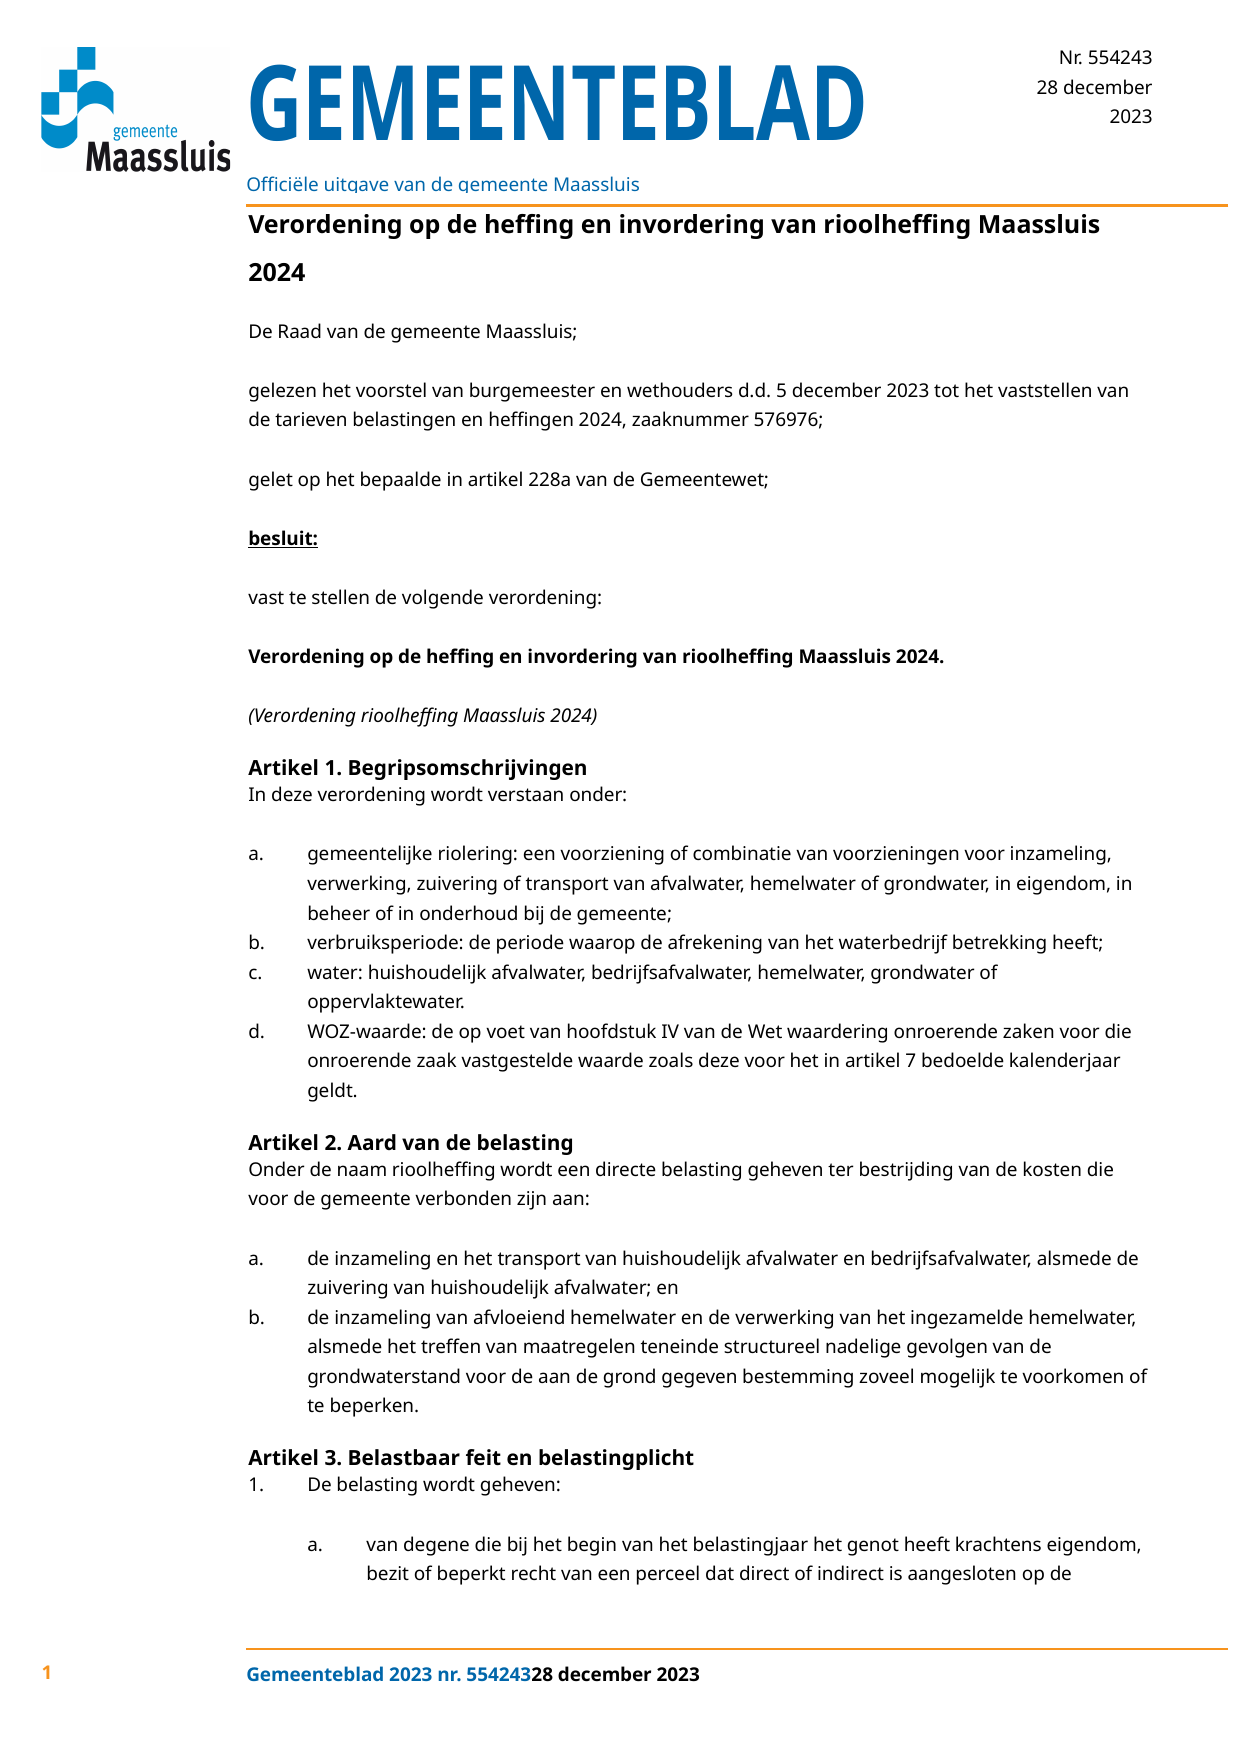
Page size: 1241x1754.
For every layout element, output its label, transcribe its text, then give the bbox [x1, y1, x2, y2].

list van degene die bij het begin van het belastingjaar het genot heeft krachtens eigendom, bezit of beperkt recht van een perceel dat direct of indirect is aangesloten op de [307, 1531, 1152, 1586]
text Artikel 2. Aard van de belasting [248, 1128, 1152, 1156]
list verbruiksperiode: de periode waarop de afrekening van het waterbedrijf betrekking heeft; [248, 929, 1152, 955]
list WOZ-waarde: de op voet van hoofdstuk IV van de Wet waardering onroerende zaken voor die onroerende zaak vastgestelde waarde zoals deze voor het in artikel 7 bedoelde kalenderjaar geldt. [248, 1018, 1152, 1103]
list De belasting wordt geheven: [248, 1472, 1152, 1497]
picture [41, 47, 231, 172]
text Artikel 3. Belastbaar feit en belastingplicht [248, 1443, 1152, 1472]
text gelet op het bepaalde in artikel 228a van de Gemeentewet; [248, 466, 1152, 492]
text Verordening op de heffing en invordering van rioolheffing Maassluis 2024 [248, 207, 1152, 288]
list de inzameling van afvloeiend hemelwater en de verwerking van het ingezamelde hemelwater, alsmede het treffen van maatregelen teneinde structureel nadelige gevolgen van de grondwaterstand voor de aan de grond gegeven bestemming zoveel mogelijk te voorkomen of te beperken. [248, 1304, 1152, 1418]
text besluit: [248, 525, 1152, 551]
text Verordening op de heffing en invordering van rioolheffing Maassluis 2024. [248, 643, 1152, 669]
text (Verordening rioolheffing Maassluis 2024) [248, 702, 1152, 728]
text vast te stellen de volgende verordening: [248, 584, 1152, 610]
text In deze verordening wordt verstaan onder: [248, 781, 1152, 807]
text Artikel 1. Begripsomschrijvingen [248, 753, 1152, 781]
text Onder de naam rioolheffing wordt een directe belasting geheven ter bestrijding van de kosten die voor de gemeente verbonden zijn aan: [248, 1156, 1152, 1211]
text De Raad van de gemeente Maassluis; [248, 318, 1152, 344]
list water: huishoudelijk afvalwater, bedrijfsafvalwater, hemelwater, grondwater of oppervlaktewater. [248, 959, 1152, 1014]
list gemeentelijke riolering: een voorziening of combinatie van voorzieningen voor inzameling, verwerking, zuivering of transport van afvalwater, hemelwater of grondwater, in eigendom, in beheer of in onderhoud bij de gemeente; [248, 841, 1152, 925]
list de inzameling en het transport van huishoudelijk afvalwater en bedrijfsafvalwater, alsmede de zuivering van huishoudelijk afvalwater; en [248, 1245, 1152, 1300]
text gelezen het voorstel van burgemeester en wethouders d.d. 5 december 2023 tot het vaststellen van de tarieven belastingen en heffingen 2024, zaaknummer 576976; [248, 377, 1152, 432]
picture [41, 47, 77, 92]
